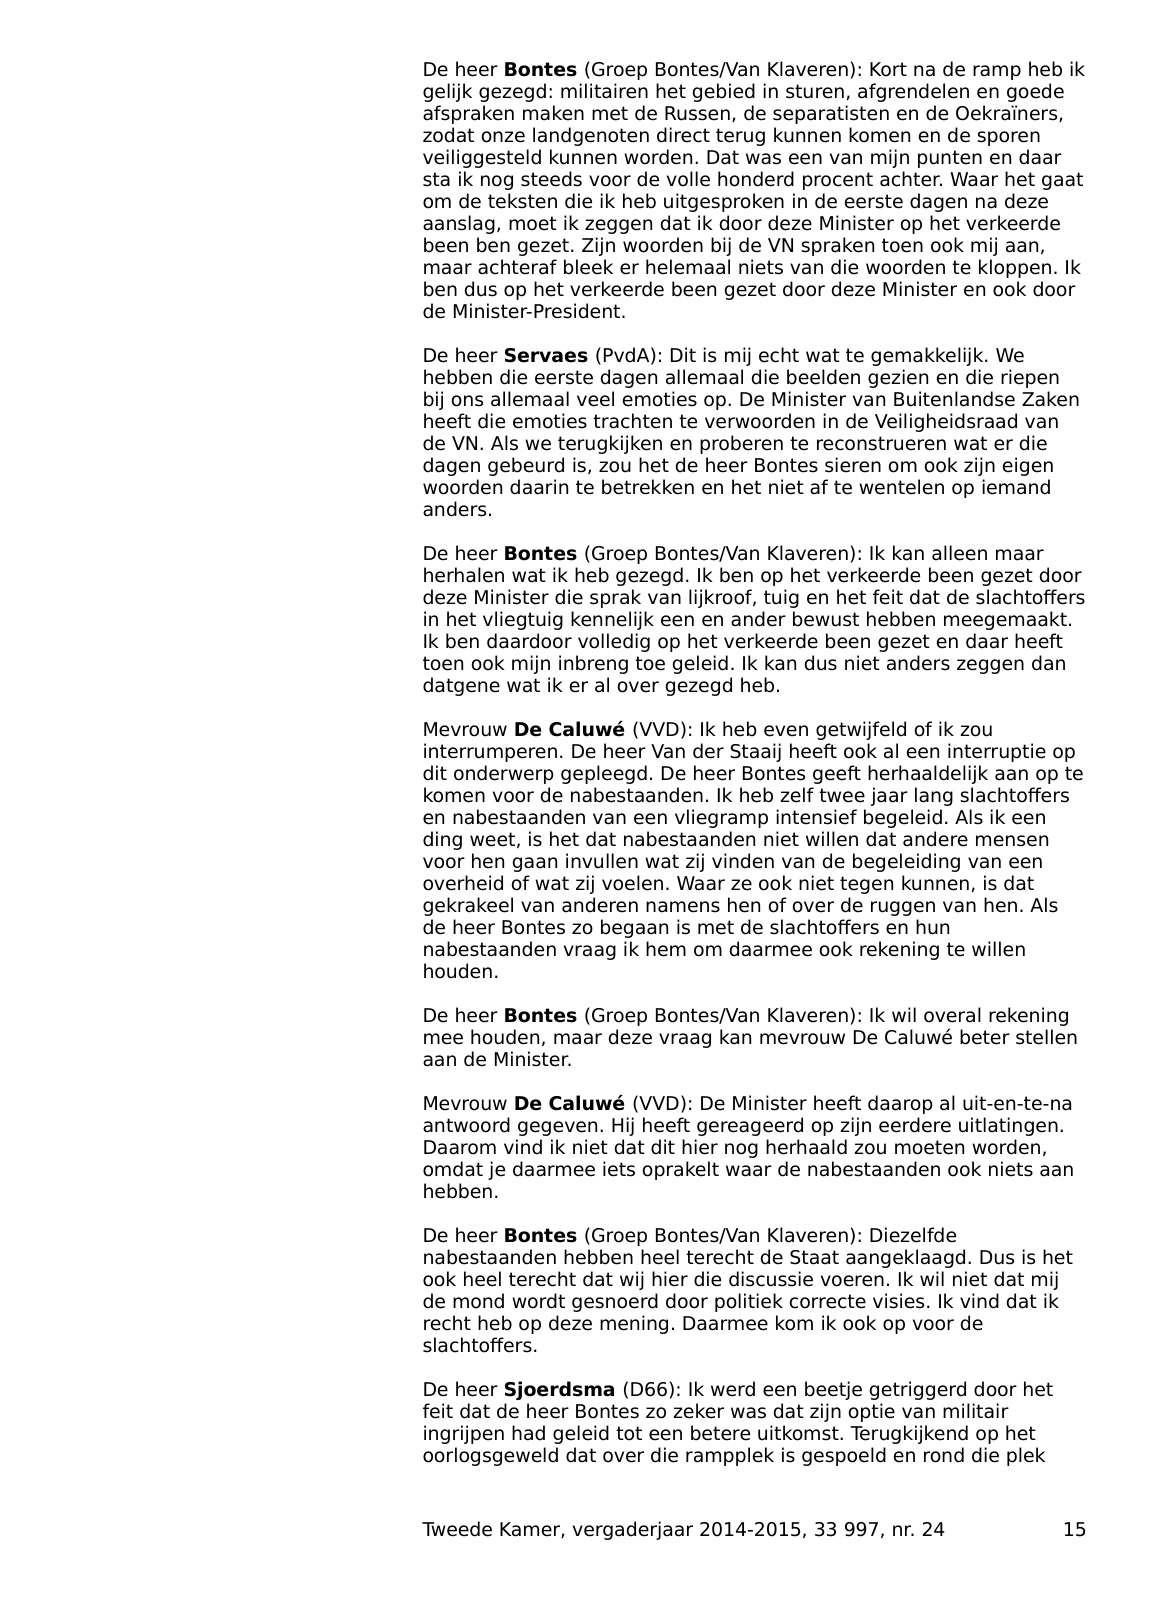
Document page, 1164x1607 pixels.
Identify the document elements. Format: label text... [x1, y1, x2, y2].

text Mevrouw De Caluwé (VVD): De Minister heeft daarop al uit-en-te-na antwoord gegeven. Hij heeft gereageerd op zijn eerdere uitlatingen. Daarom vind ik niet dat dit hier nog herhaald zou moeten worden, omdat je daarmee iets oprakelt waar de nabestaanden ook niets aan hebben. [422, 1093, 1087, 1203]
text De heer Servaes (PvdA): Dit is mij echt wat te gemakkelijk. We hebben die eerste dagen allemaal die beelden gezien en die riepen bij ons allemaal veel emoties op. De Minister van Buitenlandse Zaken heeft die emoties trachten te verwoorden in de Veiligheidsraad van de VN. Als we terugkijken en proberen te reconstrueren wat er die dagen gebeurd is, zou het de heer Bontes sieren om ook zijn eigen woorden daarin te betrekken en het niet af te wentelen op iemand anders. [422, 345, 1087, 521]
text De heer Bontes (Groep Bontes/Van Klaveren): Kort na de ramp heb ik gelijk gezegd: militairen het gebied in sturen, afgrendelen en goede afspraken maken met de Russen, de separatisten en de Oekraïners, zodat onze landgenoten direct terug kunnen komen en de sporen veiliggesteld kunnen worden. Dat was een van mijn punten en daar sta ik nog steeds voor de volle honderd procent achter. Waar het gaat om de teksten die ik heb uitgesproken in de eerste dagen na deze aanslag, moet ik zeggen dat ik door deze Minister op het verkeerde been ben gezet. Zijn woorden bij de VN spraken toen ook mij aan, maar achteraf bleek er helemaal niets van die woorden te kloppen. Ik ben dus op het verkeerde been gezet door deze Minister en ook door de Minister-President. [422, 59, 1087, 323]
text De heer Bontes (Groep Bontes/Van Klaveren): Ik wil overal rekening mee houden, maar deze vraag kan mevrouw De Caluwé beter stellen aan de Minister. [422, 1005, 1087, 1071]
text Mevrouw De Caluwé (VVD): Ik heb even getwijfeld of ik zou interrumperen. De heer Van der Staaij heeft ook al een interruptie op dit onderwerp gepleegd. De heer Bontes geeft herhaaldelijk aan op te komen voor de nabestaanden. Ik heb zelf twee jaar lang slachtoffers en nabestaanden van een vliegramp intensief begeleid. Als ik een ding weet, is het dat nabestaanden niet willen dat andere mensen voor hen gaan invullen wat zij vinden van de begeleiding van een overheid of wat zij voelen. Waar ze ook niet tegen kunnen, is dat gekrakeel van anderen namens hen of over de ruggen van hen. Als de heer Bontes zo begaan is met de slachtoffers en hun nabestaanden vraag ik hem om daarmee ook rekening te willen houden. [422, 719, 1087, 983]
text De heer Sjoerdsma (D66): Ik werd een beetje getriggerd door het feit dat de heer Bontes zo zeker was dat zijn optie van militair ingrijpen had geleid tot een betere uitkomst. Terugkijkend op het oorlogsgeweld dat over die rampplek is gespoeld en rond die plek [422, 1379, 1087, 1467]
text De heer Bontes (Groep Bontes/Van Klaveren): Ik kan alleen maar herhalen wat ik heb gezegd. Ik ben op het verkeerde been gezet door deze Minister die sprak van lijkroof, tuig en het feit dat de slachtoffers in het vliegtuig kennelijk een en ander bewust hebben meegemaakt. Ik ben daardoor volledig op het verkeerde been gezet en daar heeft toen ook mijn inbreng toe geleid. Ik kan dus niet anders zeggen dan datgene wat ik er al over gezegd heb. [422, 543, 1087, 697]
text De heer Bontes (Groep Bontes/Van Klaveren): Diezelfde nabestaanden hebben heel terecht de Staat aangeklaagd. Dus is het ook heel terecht dat wij hier die discussie voeren. Ik wil niet dat mij de mond wordt gesnoerd door politiek correcte visies. Ik vind dat ik recht heb op deze mening. Daarmee kom ik ook op voor de slachtoffers. [422, 1225, 1087, 1357]
